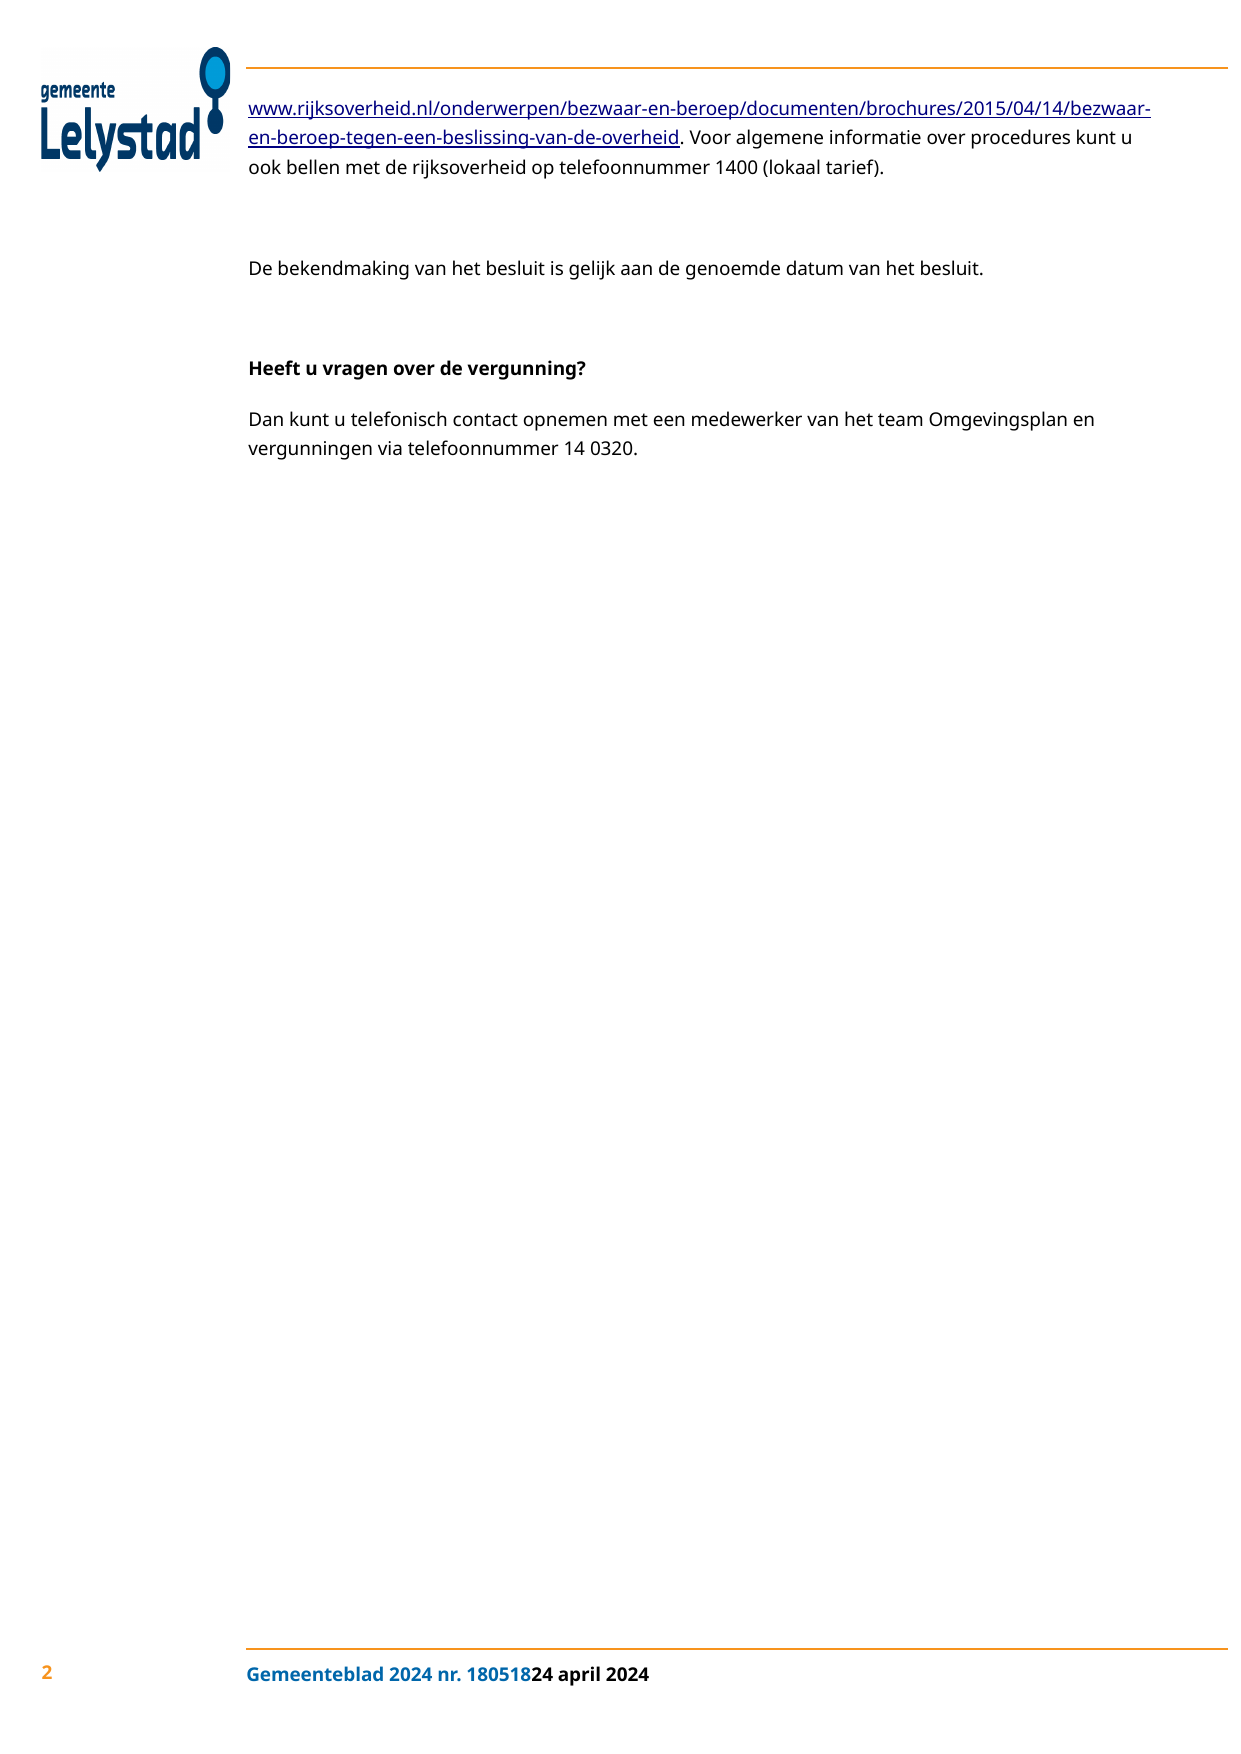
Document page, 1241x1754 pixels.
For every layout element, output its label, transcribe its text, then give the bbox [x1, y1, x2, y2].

text Heeft u vragen over de vergunning? [248, 356, 1152, 381]
text www.rijksoverheid.nl/onderwerpen/bezwaar-en-beroep/documenten/brochures/2015/04/14/bezwaar-en-beroep-tegen-een-beslissing-van-de-overheid. Voor algemene informatie over procedures kunt u ook bellen met de rijksoverheid op telefoonnummer 1400 (lokaal tarief). [248, 95, 1152, 180]
text Dan kunt u telefonisch contact opnemen met een medewerker van het team Omgevingsplan en vergunningen via telefoonnummer 14 0320. [248, 406, 1152, 461]
picture [41, 47, 231, 172]
text De bekendmaking van het besluit is gelijk aan de genoemde datum van het besluit. [248, 255, 1152, 281]
